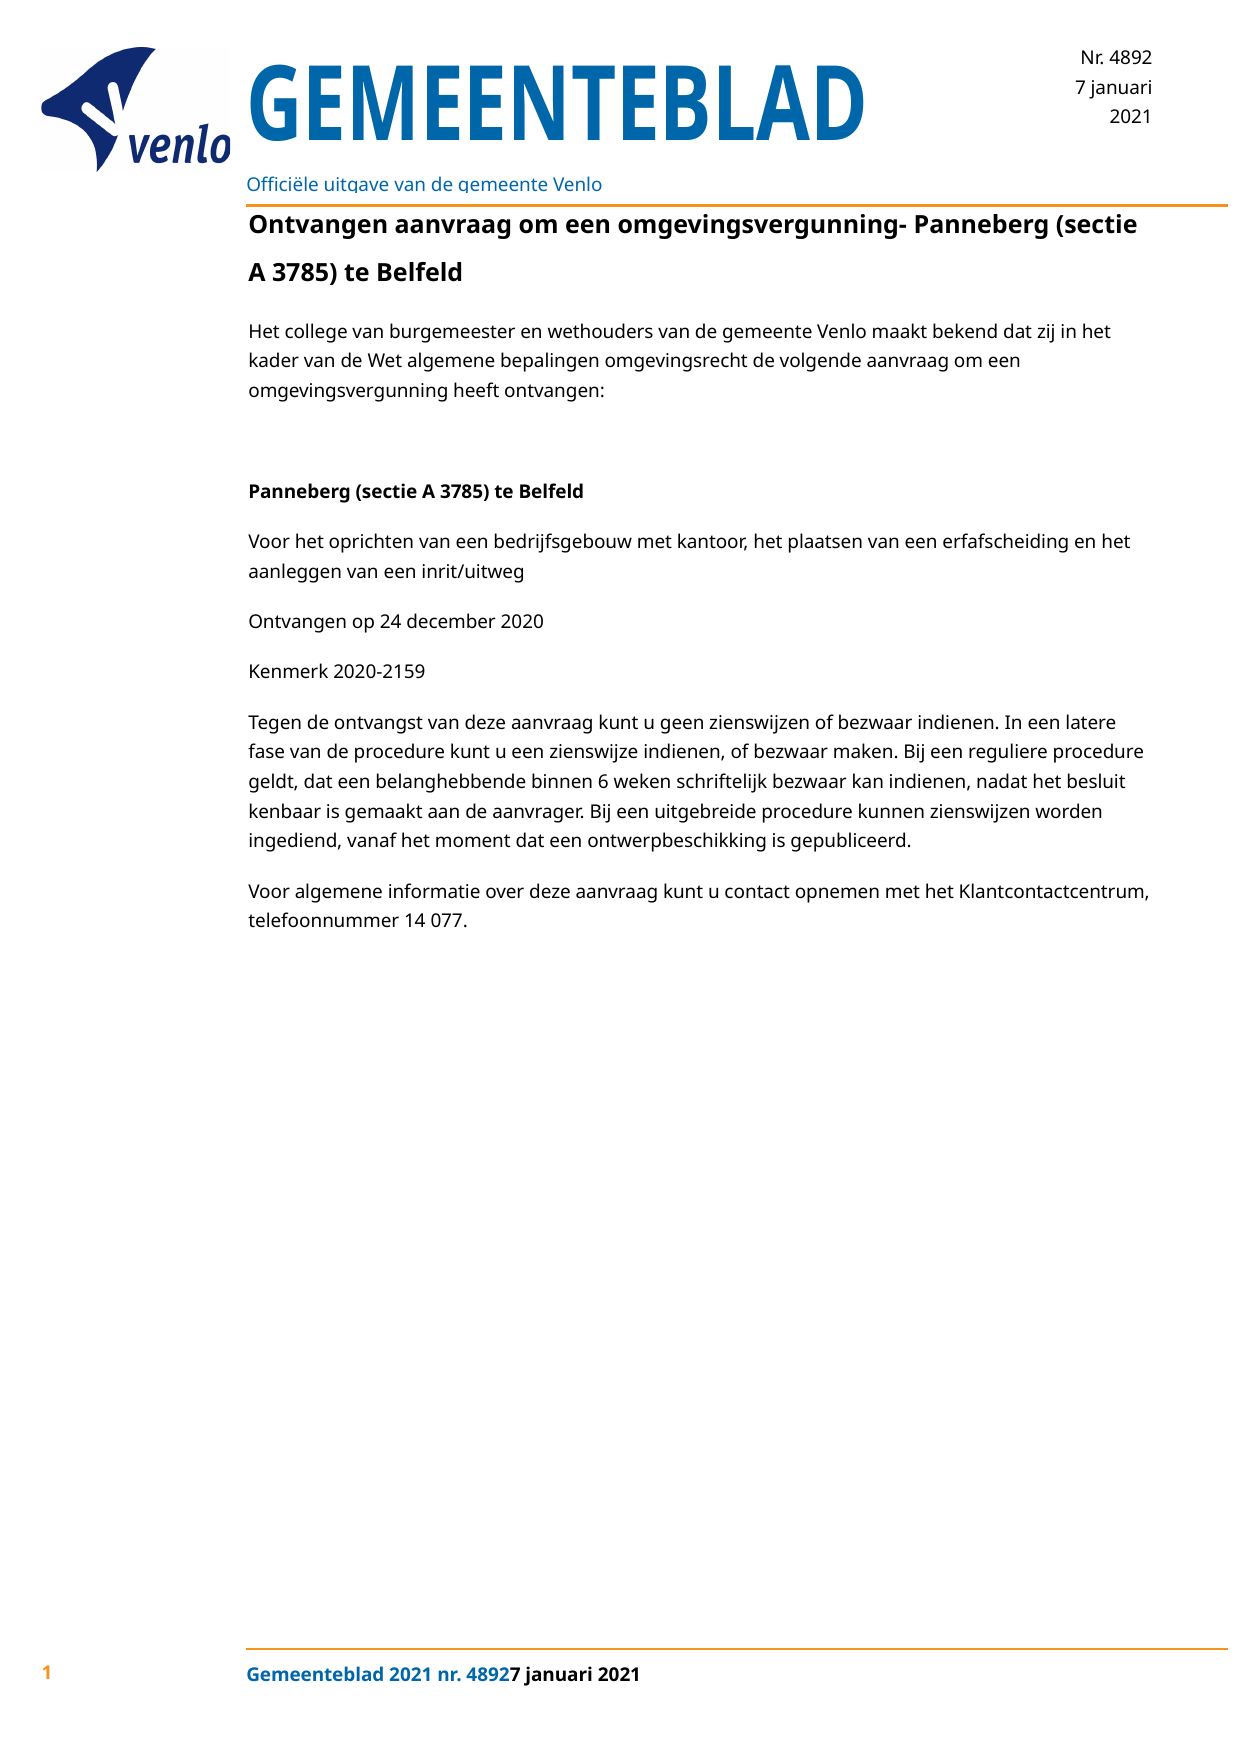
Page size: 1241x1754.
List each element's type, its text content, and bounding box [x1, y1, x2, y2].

text Ontvangen op 24 december 2020 [248, 608, 1152, 634]
text Kenmerk 2020-2159 [248, 659, 1152, 684]
picture [41, 47, 231, 172]
text Tegen de ontvangst van deze aanvraag kunt u geen zienswijzen of bezwaar indienen. In een latere fase van de procedure kunt u een zienswijze indienen, of bezwaar maken. Bij een reguliere procedure geldt, dat een belanghebbende binnen 6 weken schriftelijk bezwaar kan indienen, nadat het besluit kenbaar is gemaakt aan de aanvrager. Bij een uitgebreide procedure kunnen zienswijzen worden ingediend, vanaf het moment dat een ontwerpbeschikking is gepubliceerd. [248, 709, 1152, 853]
text Ontvangen aanvraag om een omgevingsvergunning- Panneberg (sectie A 3785) te Belfeld [248, 207, 1152, 288]
text Voor algemene informatie over deze aanvraag kunt u contact opnemen met het Klantcontactcentrum, telefoonnummer 14 077. [248, 878, 1152, 933]
text Het college van burgemeester en wethouders van de gemeente Venlo maakt bekend dat zij in het kader van de Wet algemene bepalingen omgevingsrecht de volgende aanvraag om een omgevingsvergunning heeft ontvangen: [248, 318, 1152, 403]
text Panneberg (sectie A 3785) te Belfeld [248, 478, 1152, 504]
text Voor het oprichten van een bedrijfsgebouw met kantoor, het plaatsen van een erfafscheiding en het aanleggen van een inrit/uitweg [248, 528, 1152, 584]
